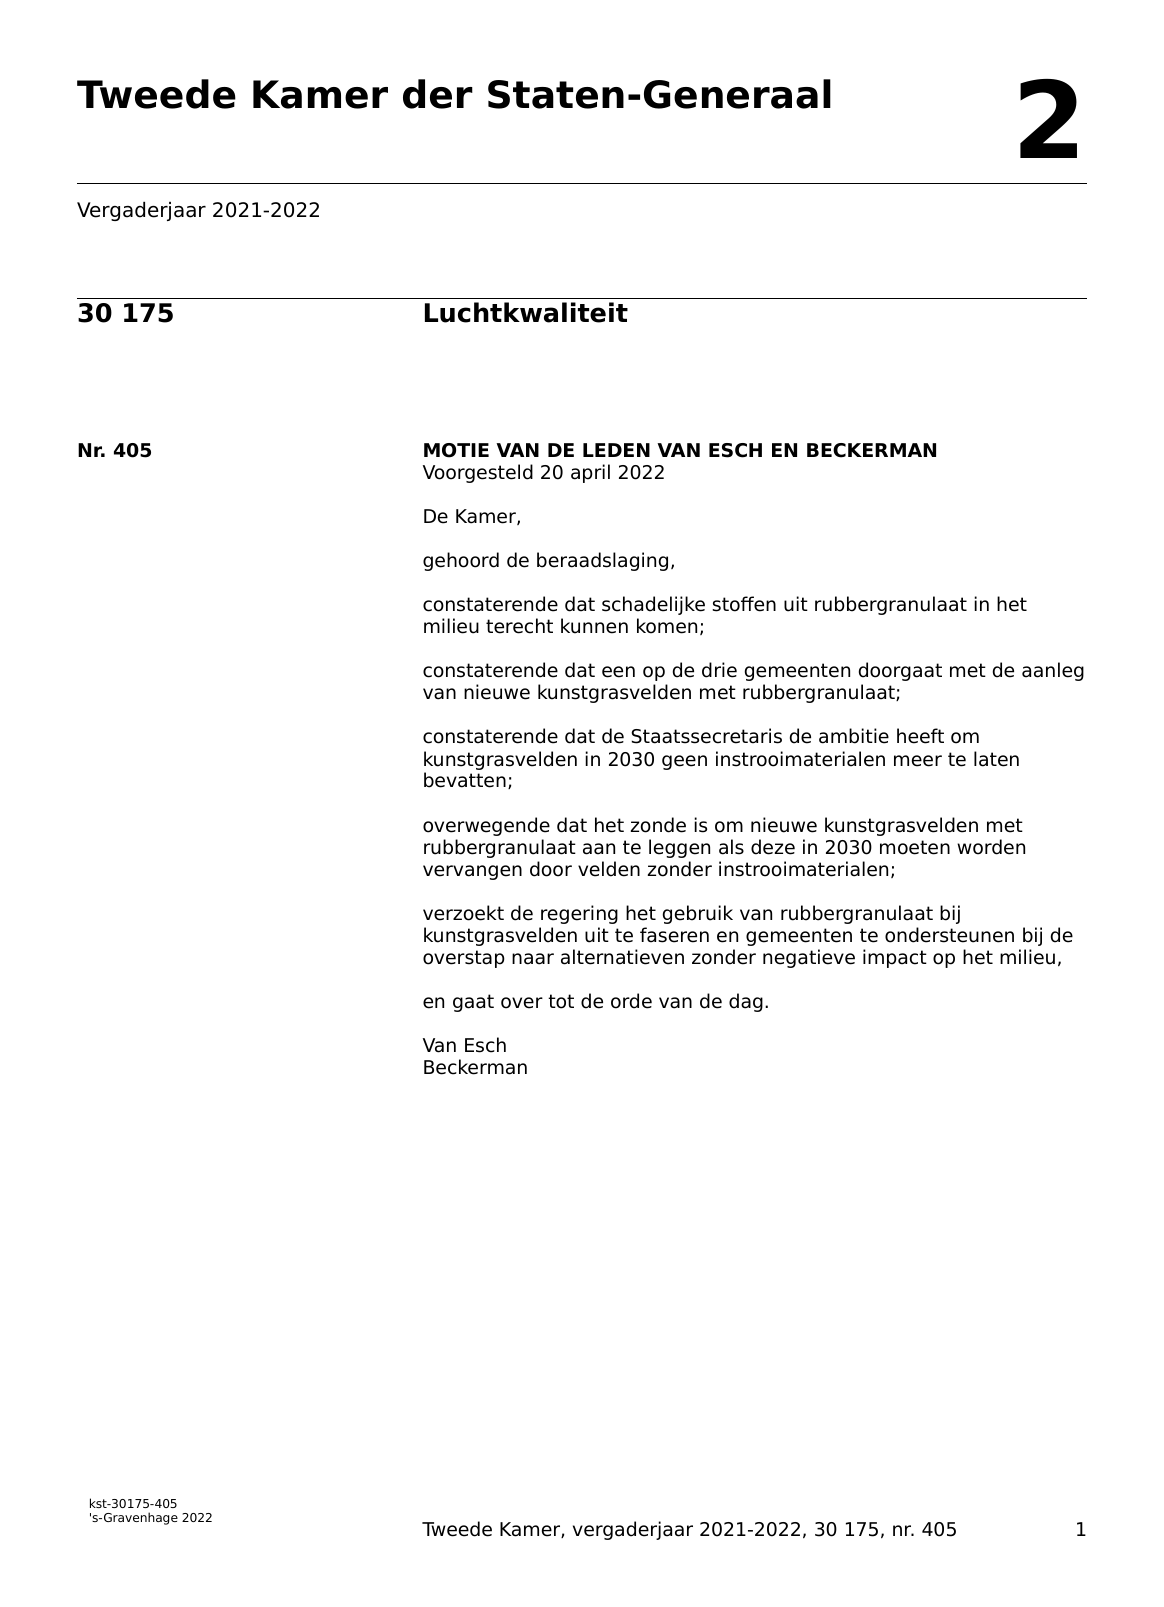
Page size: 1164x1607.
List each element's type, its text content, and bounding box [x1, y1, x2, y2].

subtitle Nr. 405 MOTIE VAN DE LEDEN VAN ESCH EN BECKERMAN [77, 440, 1087, 462]
text De Kamer, [422, 506, 1087, 528]
text Van Esch [422, 1035, 1087, 1057]
text constaterende dat een op de drie gemeenten doorgaat met de aanleg van nieuwe kunstgrasvelden met rubbergranulaat; [422, 660, 1087, 704]
text en gaat over tot de orde van de dag. [422, 991, 1087, 1013]
text verzoekt de regering het gebruik van rubbergranulaat bij kunstgrasvelden uit te faseren en gemeenten te ondersteunen bij de overstap naar alternatieven zonder negatieve impact op het milieu, [422, 903, 1087, 969]
subtitle 30 175 Luchtkwaliteit [77, 299, 1087, 329]
text constaterende dat de Staatssecretaris de ambitie heeft om kunstgrasvelden in 2030 geen instrooimaterialen meer te laten bevatten; [422, 726, 1087, 792]
text kst-30175-405 [88, 1497, 323, 1511]
text 's-Gravenhage 2022 [88, 1511, 323, 1525]
text Beckerman [422, 1057, 1087, 1079]
text Voorgesteld 20 april 2022 [422, 462, 1087, 484]
text gehoord de beraadslaging, [422, 550, 1087, 572]
table_header 2 [886, 59, 1087, 183]
table_header Tweede Kamer der Staten-Generaal [77, 59, 886, 183]
table_cell Vergaderjaar 2021-2022 [77, 184, 1087, 298]
text overwegende dat het zonde is om nieuwe kunstgrasvelden met rubbergranulaat aan te leggen als deze in 2030 moeten worden vervangen door velden zonder instrooimaterialen; [422, 814, 1087, 881]
text constaterende dat schadelijke stoffen uit rubbergranulaat in het milieu terecht kunnen komen; [422, 594, 1087, 638]
